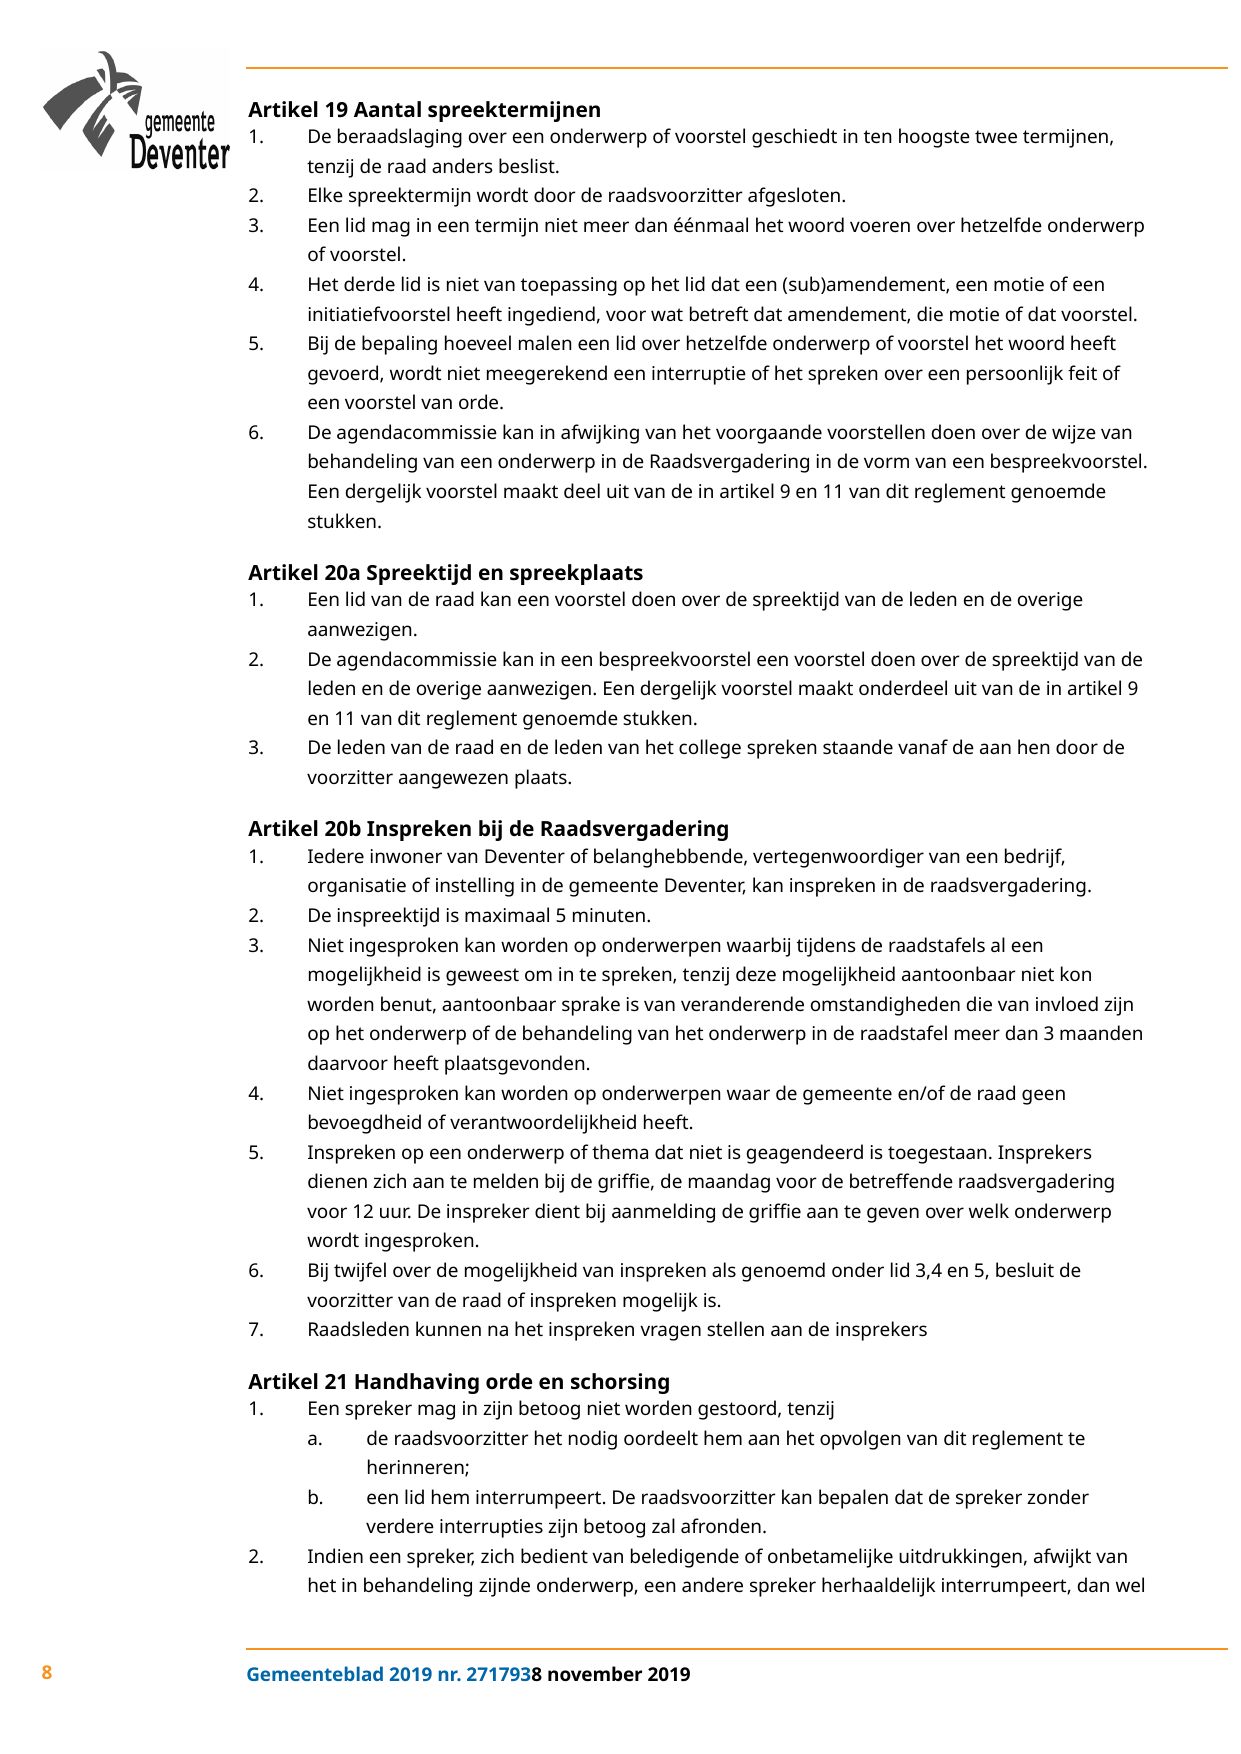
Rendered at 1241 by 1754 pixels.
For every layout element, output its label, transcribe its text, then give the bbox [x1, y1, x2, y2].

list Inspreken op een onderwerp of thema dat niet is geagendeerd is toegestaan. Insprekers dienen zich aan te melden bij de griffie, de maandag voor de betreffende raadsvergadering voor 12 uur. De inspreker dient bij aanmelding de griffie aan te geven over welk onderwerp wordt ingesproken. [248, 1139, 1152, 1253]
list De beraadslaging over een onderwerp of voorstel geschiedt in ten hoogste twee termijnen, tenzij de raad anders beslist. [248, 123, 1152, 178]
list De agendacommissie kan in een bespreekvoorstel een voorstel doen over de spreektijd van de leden en de overige aanwezigen. Een dergelijk voorstel maakt onderdeel uit van de in artikel 9 en 11 van dit reglement genoemde stukken. [248, 646, 1152, 731]
text Artikel 20a Spreektijd en spreekplaats [248, 558, 1152, 587]
list Raadsleden kunnen na het inspreken vragen stellen aan de insprekers [248, 1316, 1152, 1342]
list Bij de bepaling hoeveel malen een lid over hetzelfde onderwerp of voorstel het woord heeft gevoerd, wordt niet meegerekend een interruptie of het spreken over een persoonlijk feit of een voorstel van orde. [248, 330, 1152, 415]
list De agendacommissie kan in afwijking van het voorgaande voorstellen doen over de wijze van behandeling van een onderwerp in de Raadsvergadering in de vorm van een bespreekvoorstel. Een dergelijk voorstel maakt deel uit van de in artikel 9 en 11 van dit reglement genoemde stukken. [248, 419, 1152, 533]
list De inspreektijd is maximaal 5 minuten. [248, 902, 1152, 928]
list Niet ingesproken kan worden op onderwerpen waarbij tijdens de raadstafels al een mogelijkheid is geweest om in te spreken, tenzij deze mogelijkheid aantoonbaar niet kon worden benut, aantoonbaar sprake is van veranderende omstandigheden die van invloed zijn op het onderwerp of de behandeling van het onderwerp in de raadstafel meer dan 3 maanden daarvoor heeft plaatsgevonden. [248, 932, 1152, 1076]
picture [41, 47, 231, 172]
list Niet ingesproken kan worden op onderwerpen waar de gemeente en/of de raad geen bevoegdheid of verantwoordelijkheid heeft. [248, 1080, 1152, 1135]
text Artikel 19 Aantal spreektermijnen [248, 95, 1152, 123]
text Artikel 21 Handhaving orde en schorsing [248, 1367, 1152, 1395]
list Een lid van de raad kan een voorstel doen over de spreektijd van de leden en de overige aanwezigen. [248, 587, 1152, 642]
list een lid hem interrumpeert. De raadsvoorzitter kan bepalen dat de spreker zonder verdere interrupties zijn betoog zal afronden. [307, 1484, 1152, 1539]
list Iedere inwoner van Deventer of belanghebbende, vertegenwoordiger van een bedrijf, organisatie of instelling in de gemeente Deventer, kan inspreken in de raadsvergadering. [248, 843, 1152, 898]
list Het derde lid is niet van toepassing op het lid dat een (sub)amendement, een motie of een initiatiefvoorstel heeft ingediend, voor wat betreft dat amendement, die motie of dat voorstel. [248, 271, 1152, 326]
list Bij twijfel over de mogelijkheid van inspreken als genoemd onder lid 3,4 en 5, besluit de voorzitter van de raad of inspreken mogelijk is. [248, 1257, 1152, 1312]
list De leden van de raad en de leden van het college spreken staande vanaf de aan hen door de voorzitter aangewezen plaats. [248, 734, 1152, 790]
list Elke spreektermijn wordt door de raadsvoorzitter afgesloten. [248, 182, 1152, 208]
list Indien een spreker, zich bedient van beledigende of onbetamelijke uitdrukkingen, afwijkt van het in behandeling zijnde onderwerp, een andere spreker herhaaldelijk interrumpeert, dan wel [248, 1543, 1152, 1598]
text Artikel 20b Inspreken bij de Raadsvergadering [248, 814, 1152, 843]
list de raadsvoorzitter het nodig oordeelt hem aan het opvolgen van dit reglement te herinneren; [307, 1425, 1152, 1480]
list Een lid mag in een termijn niet meer dan éénmaal het woord voeren over hetzelfde onderwerp of voorstel. [248, 212, 1152, 267]
list Een spreker mag in zijn betoog niet worden gestoord, tenzij [248, 1395, 1152, 1421]
